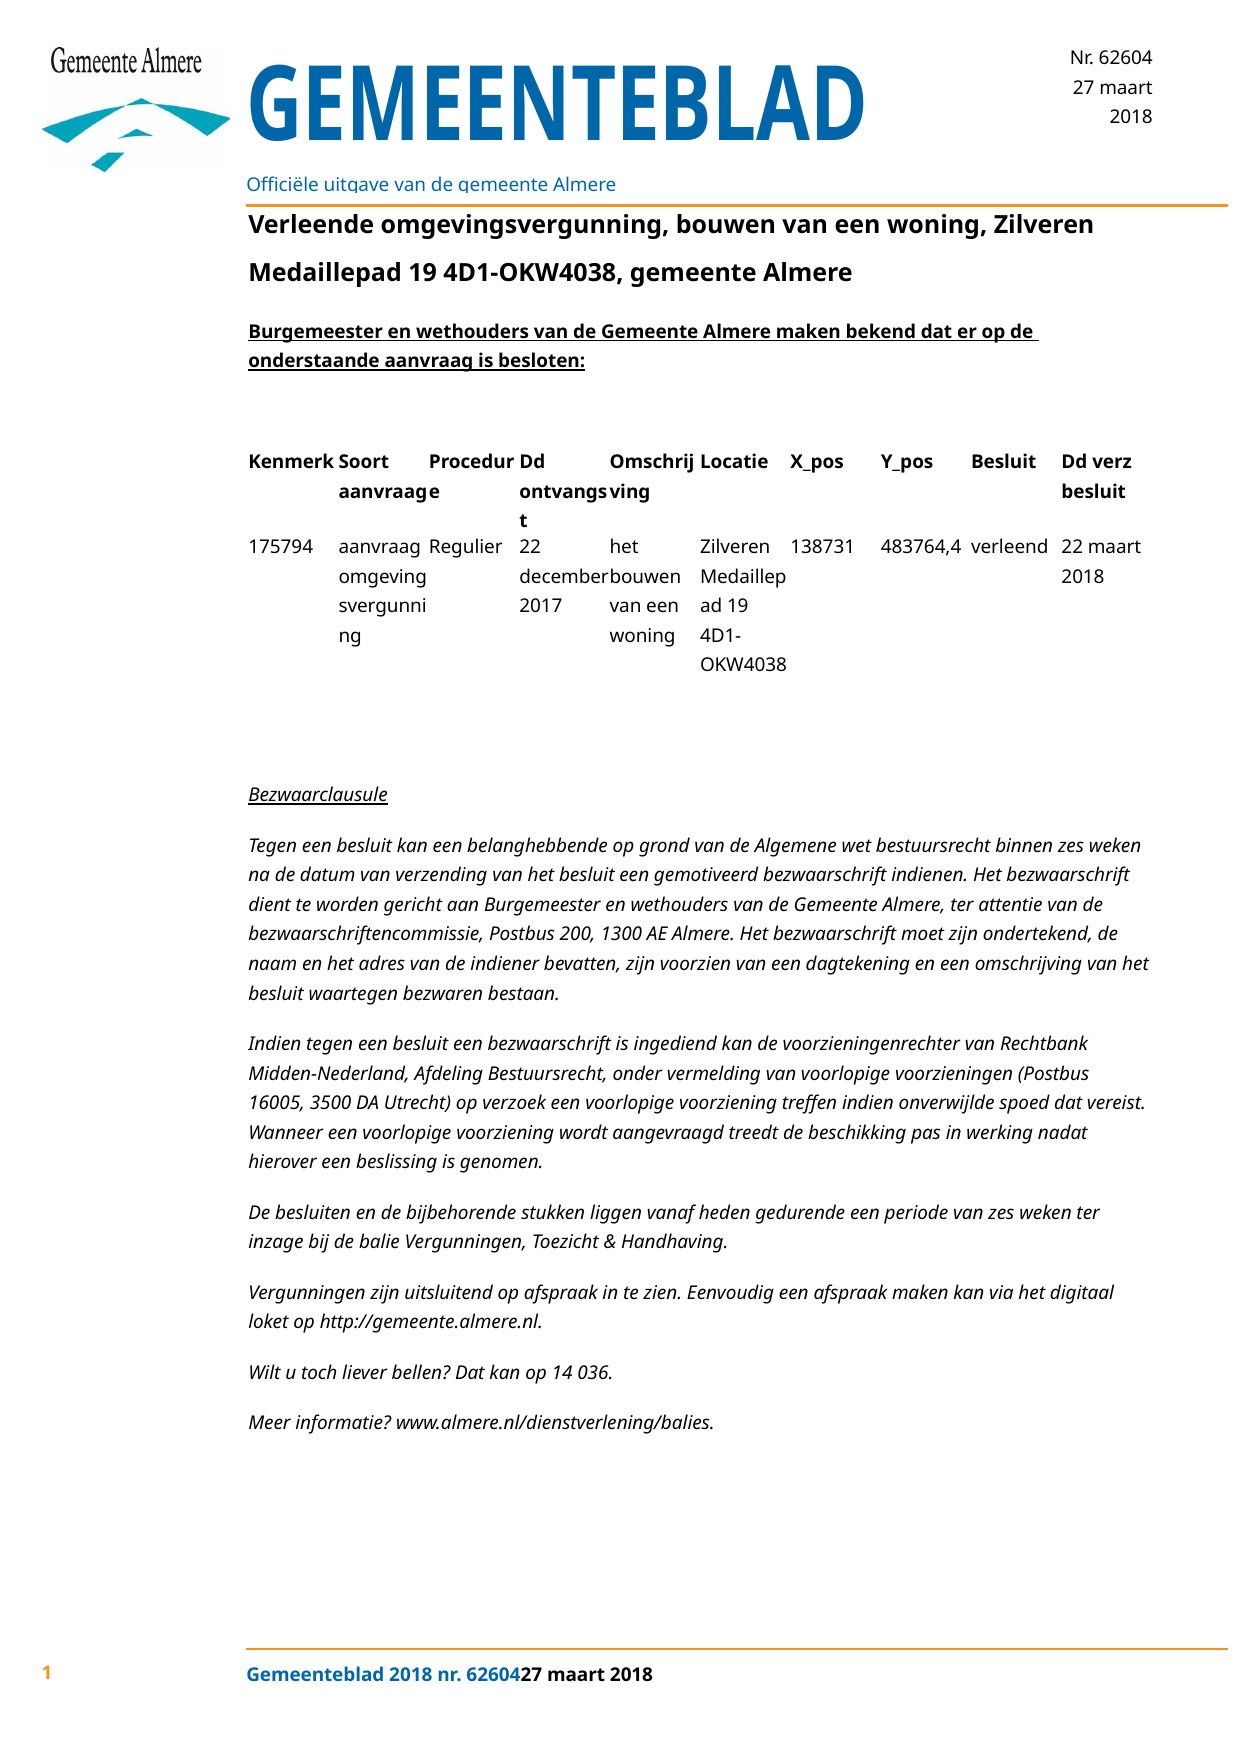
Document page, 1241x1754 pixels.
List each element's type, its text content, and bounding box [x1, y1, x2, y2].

table_cell Regulier [429, 533, 519, 677]
table_cell het bouwen van een woning [609, 533, 700, 677]
text De besluiten en de bijbehorende stukken liggen vanaf heden gedurende een periode van zes weken ter inzage bij de balie Vergunningen, Toezicht & Handhaving. [248, 1199, 1152, 1254]
table_header Besluit [971, 449, 1061, 533]
table_header Procedure [429, 449, 519, 533]
table_header X_pos [790, 449, 881, 533]
table_cell aanvraag omgevingsvergunning [338, 533, 429, 677]
table_cell Zilveren Medaillepad 19 4D1-OKW4038 [700, 533, 790, 677]
table_cell 138731 [790, 533, 881, 677]
table_header Dd verz besluit [1061, 449, 1152, 533]
table_header Locatie [700, 449, 790, 533]
table_header Soort aanvraag [338, 449, 429, 533]
text Wilt u toch liever bellen? Dat kan op 14 036. [248, 1359, 1152, 1385]
table_cell 22 december 2017 [519, 533, 609, 677]
text Vergunningen zijn uitsluitend op afspraak in te zien. Eenvoudig een afspraak maken kan via het digitaal loket op http://gemeente.almere.nl. [248, 1279, 1152, 1334]
table_cell 22 maart 2018 [1061, 533, 1152, 677]
table_header Omschrijving [609, 449, 700, 533]
text Burgemeester en wethouders van de Gemeente Almere maken bekend dat er op de onderstaande aanvraag is besloten: [248, 318, 1152, 373]
table_header Y_pos [881, 449, 971, 533]
text Bezwaarclausule [248, 781, 1152, 807]
table_cell 483764,4 [881, 533, 971, 677]
text Tegen een besluit kan een belanghebbende op grond van de Algemene wet bestuursrecht binnen zes weken na de datum van verzending van het besluit een gemotiveerd bezwaarschrift indienen. Het bezwaarschrift dient te worden gericht aan Burgemeester en wethouders van de Gemeente Almere, ter attentie van de bezwaarschriftencommissie, Postbus 200, 1300 AE Almere. Het bezwaarschrift moet zijn ondertekend, de naam en het adres van de indiener bevatten, zijn voorzien van een dagtekening en een omschrijving van het besluit waartegen bezwaren bestaan. [248, 832, 1152, 1006]
table_cell verleend [971, 533, 1061, 677]
table_header Kenmerk [248, 449, 338, 533]
text Meer informatie? www.almere.nl/dienstverlening/balies. [248, 1409, 1152, 1435]
picture [41, 47, 231, 172]
text Indien tegen een besluit een bezwaarschrift is ingediend kan de voorzieningenrechter van Rechtbank Midden-Nederland, Afdeling Bestuursrecht, onder vermelding van voorlopige voorzieningen (Postbus 16005, 3500 DA Utrecht) op verzoek een voorlopige voorziening treffen indien onverwijlde spoed dat vereist. Wanneer een voorlopige voorziening wordt aangevraagd treedt de beschikking pas in werking nadat hierover een beslissing is genomen. [248, 1030, 1152, 1174]
table_cell 175794 [248, 533, 338, 677]
text Verleende omgevingsvergunning, bouwen van een woning, Zilveren Medaillepad 19 4D1-OKW4038, gemeente Almere [248, 207, 1152, 288]
table_header Dd ontvangst [519, 449, 609, 533]
